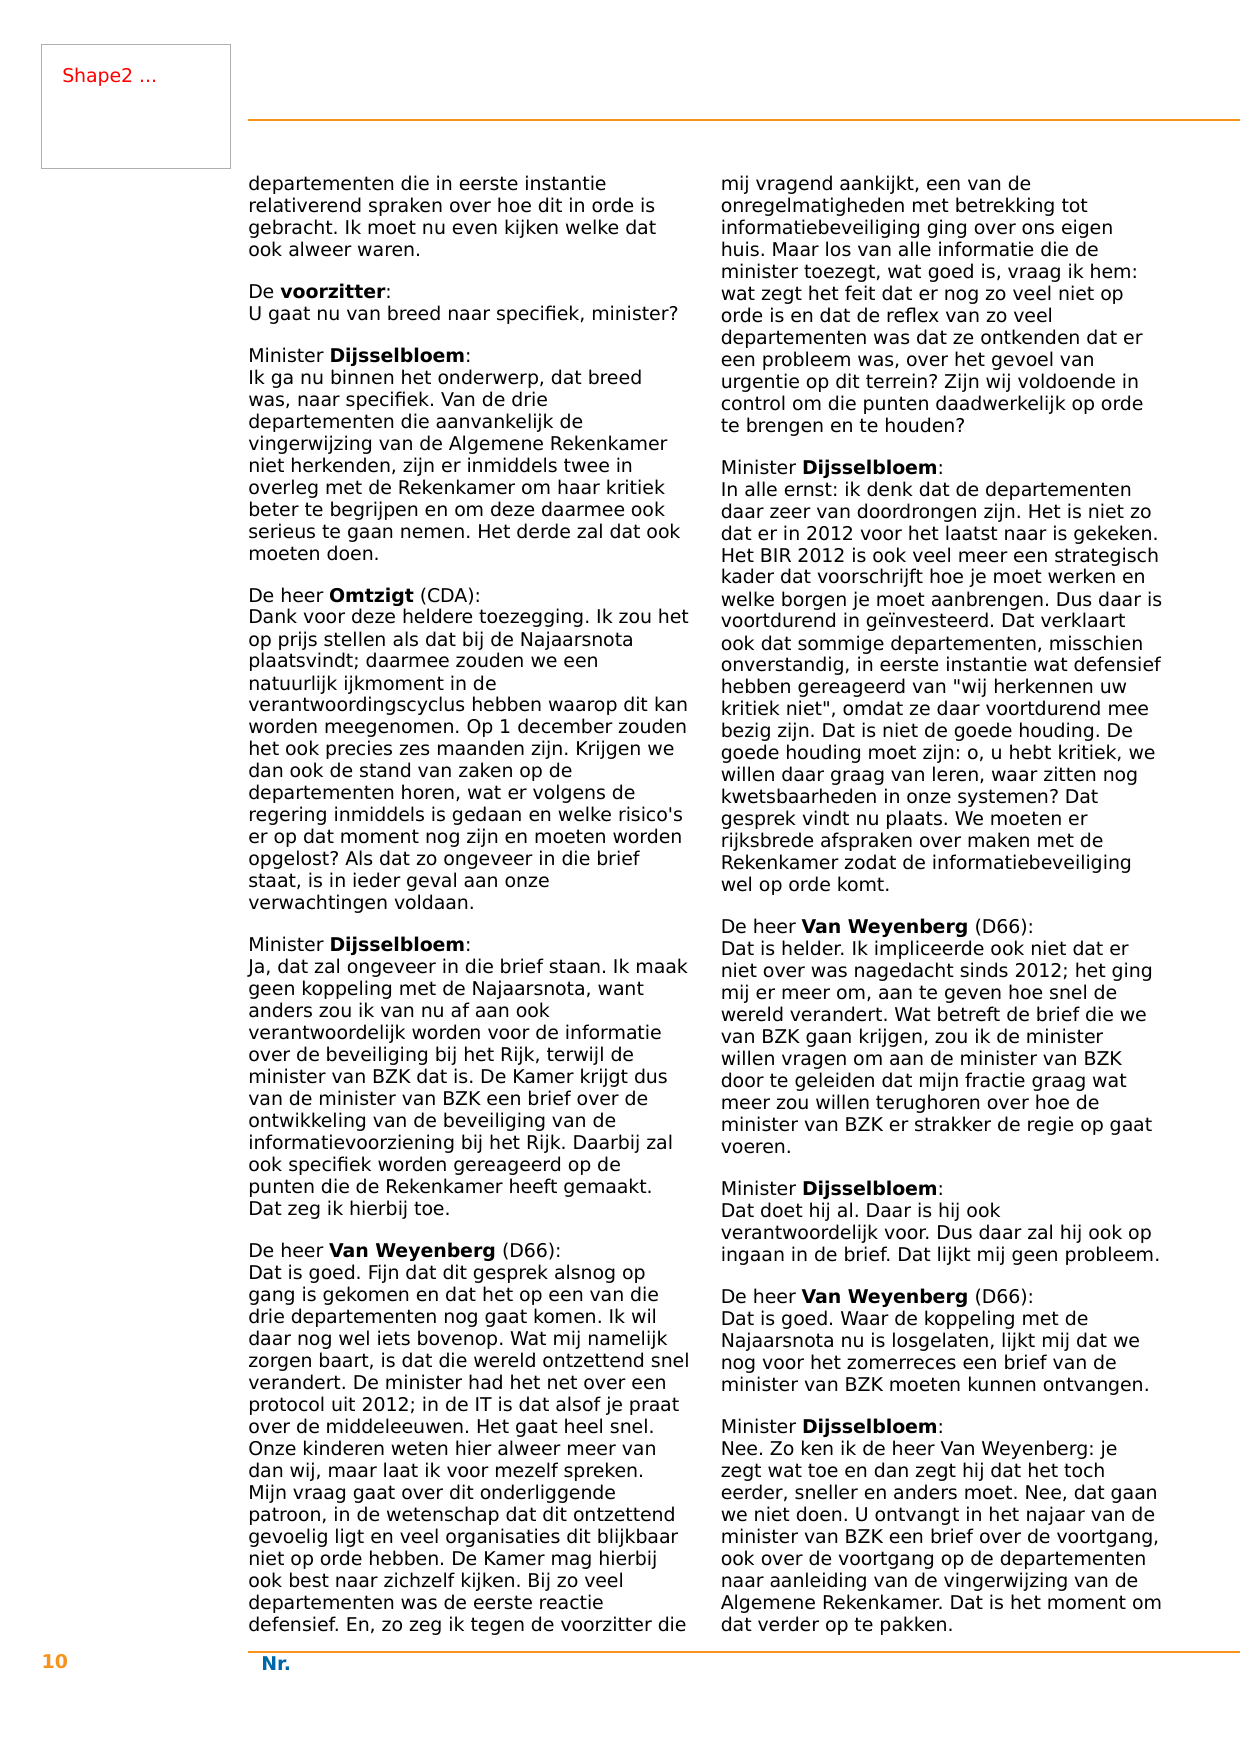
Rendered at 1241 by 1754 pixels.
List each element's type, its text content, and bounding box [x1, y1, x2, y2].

text Minister Dijsselbloem: [248, 345, 691, 367]
text De voorzitter: [248, 281, 691, 303]
text Dat doet hij al. Daar is hij ook verantwoordelijk voor. Dus daar zal hij ook op ingaan in de brief. Dat lijkt mij geen probleem. [721, 1200, 1163, 1266]
text mij vragend aankijkt, een van de onregelmatigheden met betrekking tot informatiebeveiliging ging over ons eigen huis. Maar los van alle informatie die de minister toezegt, wat goed is, vraag ik hem: wat zegt het feit dat er nog zo veel niet op orde is en dat de reflex van zo veel departementen was dat ze ontkenden dat er een probleem was, over het gevoel van urgentie op dit terrein? Zijn wij voldoende in control om die punten daadwerkelijk op orde te brengen en te houden? [721, 173, 1163, 437]
text Dat is goed. Waar de koppeling met de Najaarsnota nu is losgelaten, lijkt mij dat we nog voor het zomerreces een brief van de minister van BZK moeten kunnen ontvangen. [721, 1308, 1163, 1396]
text Dat is goed. Fijn dat dit gesprek alsnog op gang is gekomen en dat het op een van die drie departementen nog gaat komen. Ik wil daar nog wel iets bovenop. Wat mij namelijk zorgen baart, is dat die wereld ontzettend snel verandert. De minister had het net over een protocol uit 2012; in de IT is dat alsof je praat over de middeleeuwen. Het gaat heel snel. Onze kinderen weten hier alweer meer van dan wij, maar laat ik voor mezelf spreken. [248, 1262, 691, 1482]
text departementen die in eerste instantie relativerend spraken over hoe dit in orde is gebracht. Ik moet nu even kijken welke dat ook alweer waren. [248, 173, 691, 261]
text Minister Dijsselbloem: [721, 457, 1163, 478]
text Minister Dijsselbloem: [248, 934, 691, 956]
text De heer Van Weyenberg (D66): [721, 1286, 1163, 1308]
text Dank voor deze heldere toezegging. Ik zou het op prijs stellen als dat bij de Najaarsnota plaatsvindt; daarmee zouden we een natuurlijk ijkmoment in de verantwoordingscyclus hebben waarop dit kan worden meegenomen. Op 1 december zouden het ook precies zes maanden zijn. Krijgen we dan ook de stand van zaken op de departementen horen, wat er volgens de regering inmiddels is gedaan en welke risico's er op dat moment nog zijn en moeten worden opgelost? Als dat zo ongeveer in die brief staat, is in ieder geval aan onze verwachtingen voldaan. [248, 606, 691, 914]
text Ik ga nu binnen het onderwerp, dat breed was, naar specifiek. Van de drie departementen die aanvankelijk de vingerwijzing van de Algemene Rekenkamer niet herkenden, zijn er inmiddels twee in overleg met de Rekenkamer om haar kritiek beter te begrijpen en om deze daarmee ook serieus te gaan nemen. Het derde zal dat ook moeten doen. [248, 367, 691, 564]
text Nee. Zo ken ik de heer Van Weyenberg: je zegt wat toe en dan zegt hij dat het toch eerder, sneller en anders moet. Nee, dat gaan we niet doen. U ontvangt in het najaar van de minister van BZK een brief over de voortgang, ook over de voortgang op de departementen naar aanleiding van de vingerwijzing van de Algemene Rekenkamer. Dat is het moment om dat verder op te pakken. [721, 1438, 1163, 1636]
text Minister Dijsselbloem: [721, 1178, 1163, 1200]
text Ja, dat zal ongeveer in die brief staan. Ik maak geen koppeling met de Najaarsnota, want anders zou ik van nu af aan ook verantwoordelijk worden voor de informatie over de beveiliging bij het Rijk, terwijl de minister van BZK dat is. De Kamer krijgt dus van de minister van BZK een brief over de ontwikkeling van de beveiliging van de informatievoorziening bij het Rijk. Daarbij zal ook specifiek worden gereageerd op de punten die de Rekenkamer heeft gemaakt. Dat zeg ik hierbij toe. [248, 956, 691, 1220]
text In alle ernst: ik denk dat de departementen daar zeer van doordrongen zijn. Het is niet zo dat er in 2012 voor het laatst naar is gekeken. Het BIR 2012 is ook veel meer een strategisch kader dat voorschrijft hoe je moet werken en welke borgen je moet aanbrengen. Dus daar is voortdurend in geïnvesteerd. Dat verklaart ook dat sommige departementen, misschien onverstandig, in eerste instantie wat defensief hebben gereageerd van "wij herkennen uw kritiek niet", omdat ze daar voortdurend mee bezig zijn. Dat is niet de goede houding. De goede houding moet zijn: o, u hebt kritiek, we willen daar graag van leren, waar zitten nog kwetsbaarheden in onze systemen? Dat gesprek vindt nu plaats. We moeten er rijksbrede afspraken over maken met de Rekenkamer zodat de informatiebeveiliging wel op orde komt. [721, 478, 1163, 896]
text Mijn vraag gaat over dit onderliggende patroon, in de wetenschap dat dit ontzettend gevoelig ligt en veel organisaties dit blijkbaar niet op orde hebben. De Kamer mag hierbij ook best naar zichzelf kijken. Bij zo veel departementen was de eerste reactie defensief. En, zo zeg ik tegen de voorzitter die [248, 1482, 691, 1636]
text Dat is helder. Ik impliceerde ook niet dat er niet over was nagedacht sinds 2012; het ging mij er meer om, aan te geven hoe snel de wereld verandert. Wat betreft de brief die we van BZK gaan krijgen, zou ik de minister willen vragen om aan de minister van BZK door te geleiden dat mijn fractie graag wat meer zou willen terughoren over hoe de minister van BZK er strakker de regie op gaat voeren. [721, 938, 1163, 1158]
text De heer Omtzigt (CDA): [248, 584, 691, 606]
text De heer Van Weyenberg (D66): [248, 1240, 691, 1262]
text De heer Van Weyenberg (D66): [721, 916, 1163, 938]
text Minister Dijsselbloem: [721, 1416, 1163, 1438]
text U gaat nu van breed naar specifiek, minister? [248, 303, 691, 325]
